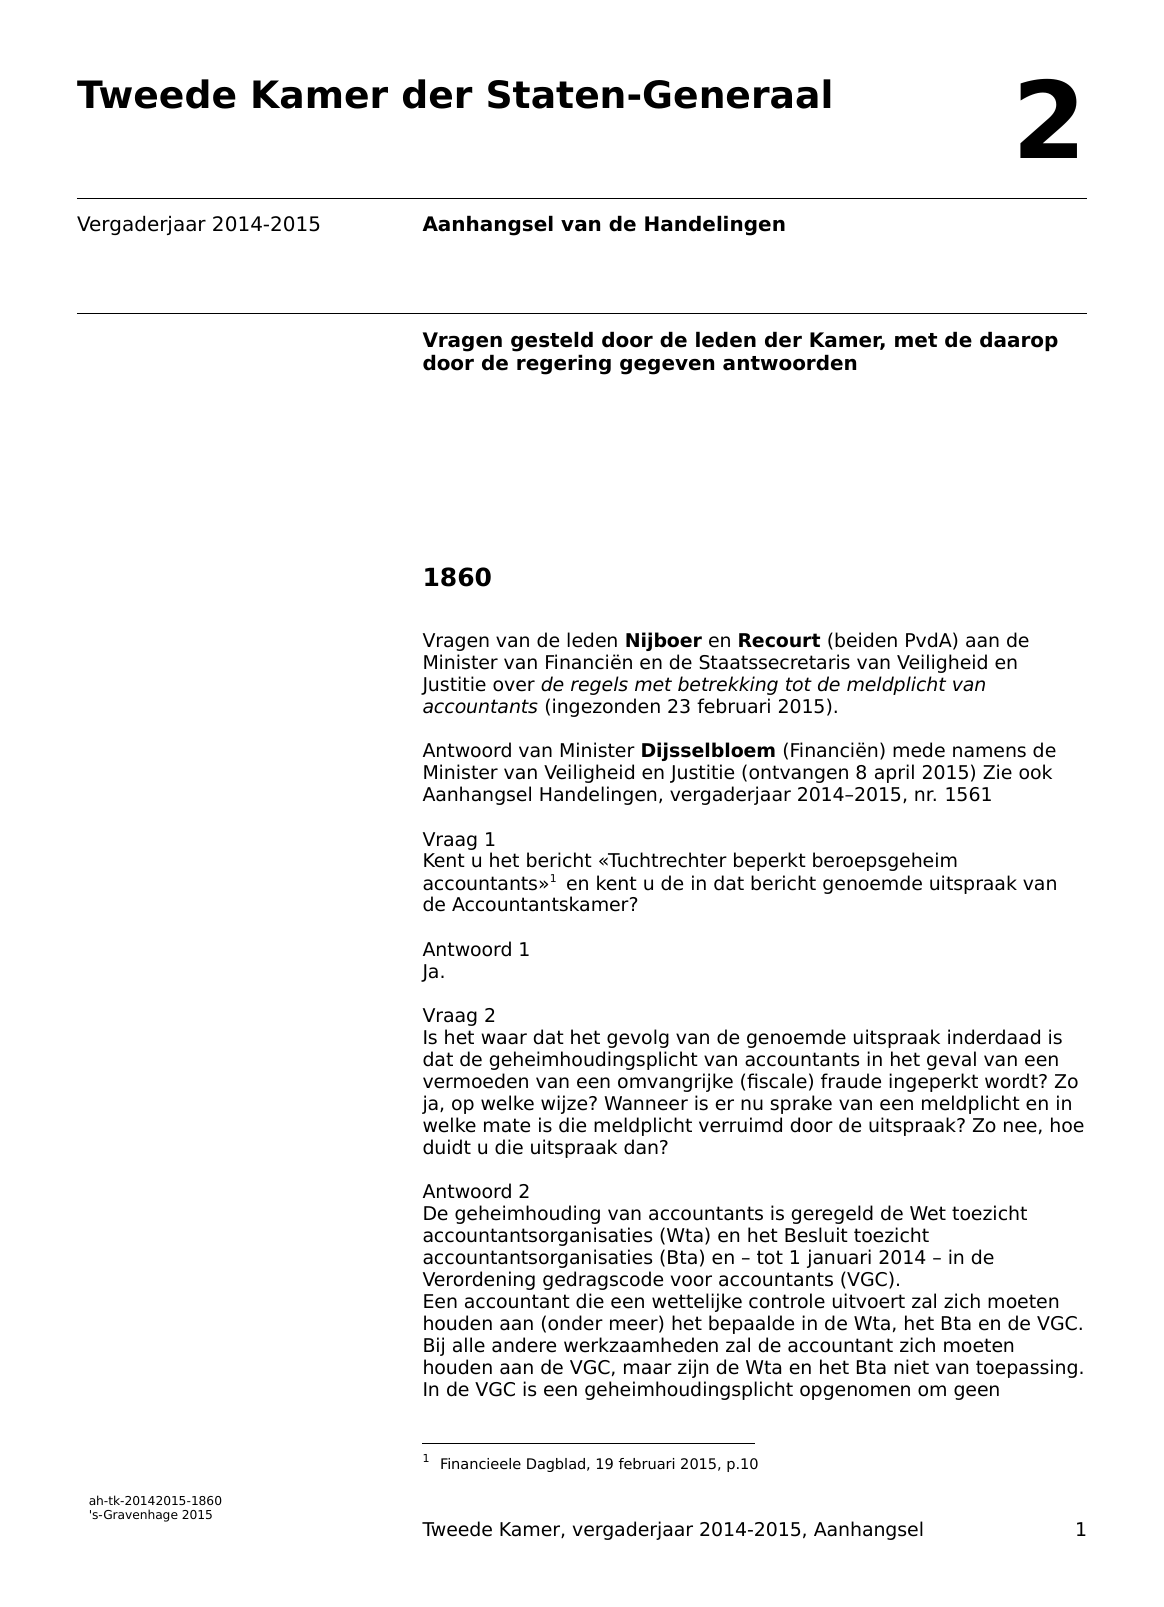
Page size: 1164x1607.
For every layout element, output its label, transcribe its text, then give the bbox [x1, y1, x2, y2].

text Een accountant die een wettelijke controle uitvoert zal zich moeten houden aan (onder meer) het bepaalde in de Wta, het Bta en de VGC. Bij alle andere werkzaamheden zal de accountant zich moeten houden aan de VGC, maar zijn de Wta en het Bta niet van toepassing. In de VGC is een geheimhoudingsplicht opgenomen om geen [422, 1291, 1087, 1401]
text Antwoord 1 [422, 938, 1087, 961]
table_cell Vergaderjaar 2014-2015 [77, 199, 422, 313]
table_cell Vragen gesteld door de leden der Kamer, met de daarop door de regering gegeven antwoorden [422, 314, 1087, 375]
table_cell [77, 314, 422, 375]
text Antwoord 2 [422, 1181, 1087, 1203]
text 's-Gravenhage 2015 [88, 1508, 323, 1522]
text Vraag 1 [422, 828, 1087, 850]
text Ja. [422, 961, 1087, 982]
text De geheimhouding van accountants is geregeld de Wet toezicht accountantsorganisaties (Wta) en het Besluit toezicht accountantsorganisaties (Bta) en – tot 1 januari 2014 – in de Verordening gedragscode voor accountants (VGC). [422, 1203, 1087, 1291]
text Kent u het bericht «Tuchtrechter beperkt beroepsgeheim accountants» en kent u de in dat bericht genoemde uitspraak van de Accountantskamer? [422, 850, 1087, 916]
table_header Tweede Kamer der Staten-Generaal [77, 59, 886, 198]
text Financieele Dagblad, 19 februari 2015, p.10 [422, 1452, 1087, 1474]
text ah-tk-20142015-1860 [88, 1494, 323, 1508]
text Vraag 2 [422, 1005, 1087, 1027]
table_header 2 [886, 59, 1087, 198]
text Vragen van de leden Nijboer en Recourt (beiden PvdA) aan de Minister van Financiën en de Staatssecretaris van Veiligheid en Justitie over de regels met betrekking tot de meldplicht van accountants (ingezonden 23 februari 2015). [422, 630, 1087, 718]
text Antwoord van Minister Dijsselbloem (Financiën) mede namens de Minister van Veiligheid en Justitie (ontvangen 8 april 2015) Zie ook Aanhangsel Handelingen, vergaderjaar 2014–2015, nr. 1561 [422, 740, 1087, 806]
table_cell Aanhangsel van de Handelingen [422, 199, 1087, 313]
text Is het waar dat het gevolg van de genoemde uitspraak inderdaad is dat de geheimhoudingsplicht van accountants in het geval van een vermoeden van een omvangrijke (fiscale) fraude ingeperkt wordt? Zo ja, op welke wijze? Wanneer is er nu sprake van een meldplicht en in welke mate is die meldplicht verruimd door de uitspraak? Zo nee, hoe duidt u die uitspraak dan? [422, 1027, 1087, 1158]
text 1860 [422, 563, 1087, 592]
